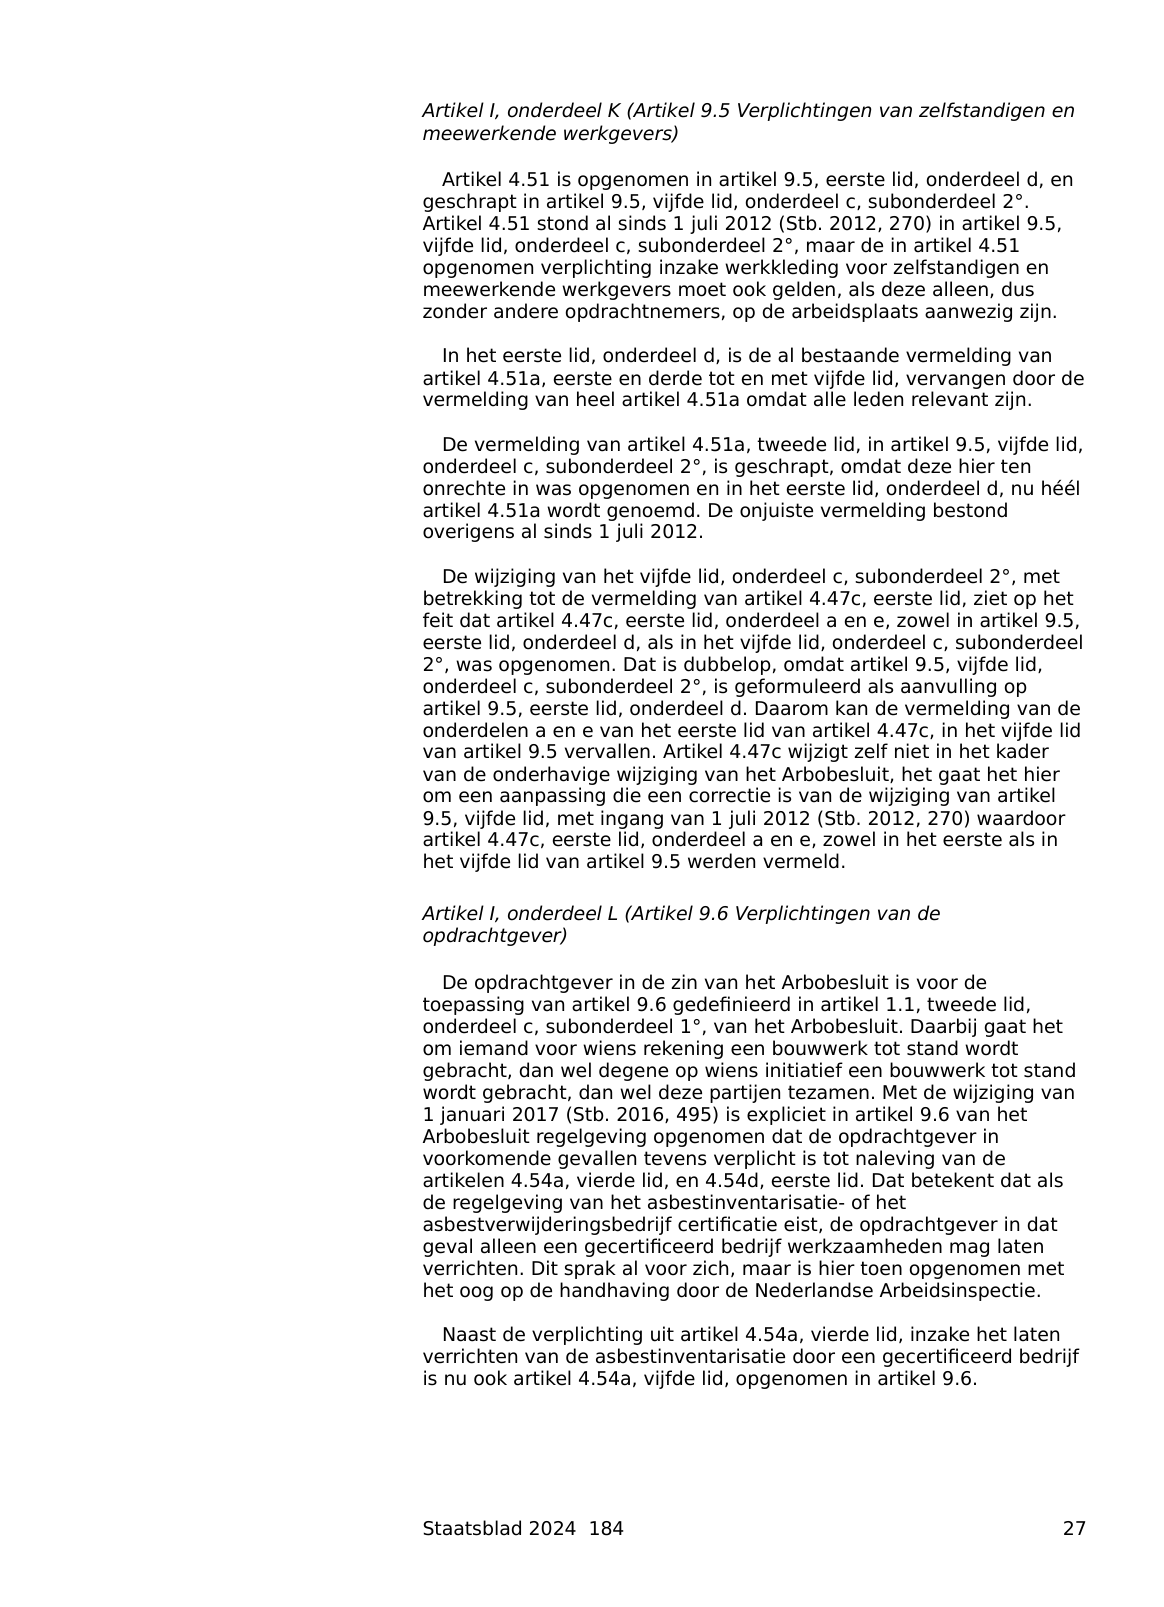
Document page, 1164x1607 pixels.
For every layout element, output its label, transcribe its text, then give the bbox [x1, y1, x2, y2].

subtitle Artikel I, onderdeel L (Artikel 9.6 Verplichtingen van de opdrachtgever) [422, 903, 1087, 947]
text De vermelding van artikel 4.51a, tweede lid, in artikel 9.5, vijfde lid, onderdeel c, subonderdeel 2°, is geschrapt, omdat deze hier ten onrechte in was opgenomen en in het eerste lid, onderdeel d, nu héél artikel 4.51a wordt genoemd. De onjuiste vermelding bestond overigens al sinds 1 juli 2012. [422, 433, 1087, 543]
text Naast de verplichting uit artikel 4.54a, vierde lid, inzake het laten verrichten van de asbestinventarisatie door een gecertificeerd bedrijf is nu ook artikel 4.54a, vijfde lid, opgenomen in artikel 9.6. [422, 1324, 1087, 1390]
text Artikel 4.51 is opgenomen in artikel 9.5, eerste lid, onderdeel d, en geschrapt in artikel 9.5, vijfde lid, onderdeel c, subonderdeel 2°. Artikel 4.51 stond al sinds 1 juli 2012 (Stb. 2012, 270) in artikel 9.5, vijfde lid, onderdeel c, subonderdeel 2°, maar de in artikel 4.51 opgenomen verplichting inzake werkkleding voor zelfstandigen en meewerkende werkgevers moet ook gelden, als deze alleen, dus zonder andere opdrachtnemers, op de arbeidsplaats aanwezig zijn. [422, 169, 1087, 323]
text De wijziging van het vijfde lid, onderdeel c, subonderdeel 2°, met betrekking tot de vermelding van artikel 4.47c, eerste lid, ziet op het feit dat artikel 4.47c, eerste lid, onderdeel a en e, zowel in artikel 9.5, eerste lid, onderdeel d, als in het vijfde lid, onderdeel c, subonderdeel 2°, was opgenomen. Dat is dubbelop, omdat artikel 9.5, vijfde lid, onderdeel c, subonderdeel 2°, is geformuleerd als aanvulling op artikel 9.5, eerste lid, onderdeel d. Daarom kan de vermelding van de onderdelen a en e van het eerste lid van artikel 4.47c, in het vijfde lid van artikel 9.5 vervallen. Artikel 4.47c wijzigt zelf niet in het kader van de onderhavige wijziging van het Arbobesluit, het gaat het hier om een aanpassing die een correctie is van de wijziging van artikel 9.5, vijfde lid, met ingang van 1 juli 2012 (Stb. 2012, 270) waardoor artikel 4.47c, eerste lid, onderdeel a en e, zowel in het eerste als in het vijfde lid van artikel 9.5 werden vermeld. [422, 566, 1087, 873]
text In het eerste lid, onderdeel d, is de al bestaande vermelding van artikel 4.51a, eerste en derde tot en met vijfde lid, vervangen door de vermelding van heel artikel 4.51a omdat alle leden relevant zijn. [422, 345, 1087, 411]
text De opdrachtgever in de zin van het Arbobesluit is voor de toepassing van artikel 9.6 gedefinieerd in artikel 1.1, tweede lid, onderdeel c, subonderdeel 1°, van het Arbobesluit. Daarbij gaat het om iemand voor wiens rekening een bouwwerk tot stand wordt gebracht, dan wel degene op wiens initiatief een bouwwerk tot stand wordt gebracht, dan wel deze partijen tezamen. Met de wijziging van 1 januari 2017 (Stb. 2016, 495) is expliciet in artikel 9.6 van het Arbobesluit regelgeving opgenomen dat de opdrachtgever in voorkomende gevallen tevens verplicht is tot naleving van de artikelen 4.54a, vierde lid, en 4.54d, eerste lid. Dat betekent dat als de regelgeving van het asbestinventarisatie- of het asbestverwijderingsbedrijf certificatie eist, de opdrachtgever in dat geval alleen een gecertificeerd bedrijf werkzaamheden mag laten verrichten. Dit sprak al voor zich, maar is hier toen opgenomen met het oog op de handhaving door de Nederlandse Arbeidsinspectie. [422, 972, 1087, 1302]
subtitle Artikel I, onderdeel K (Artikel 9.5 Verplichtingen van zelfstandigen en meewerkende werkgevers) [422, 100, 1087, 144]
